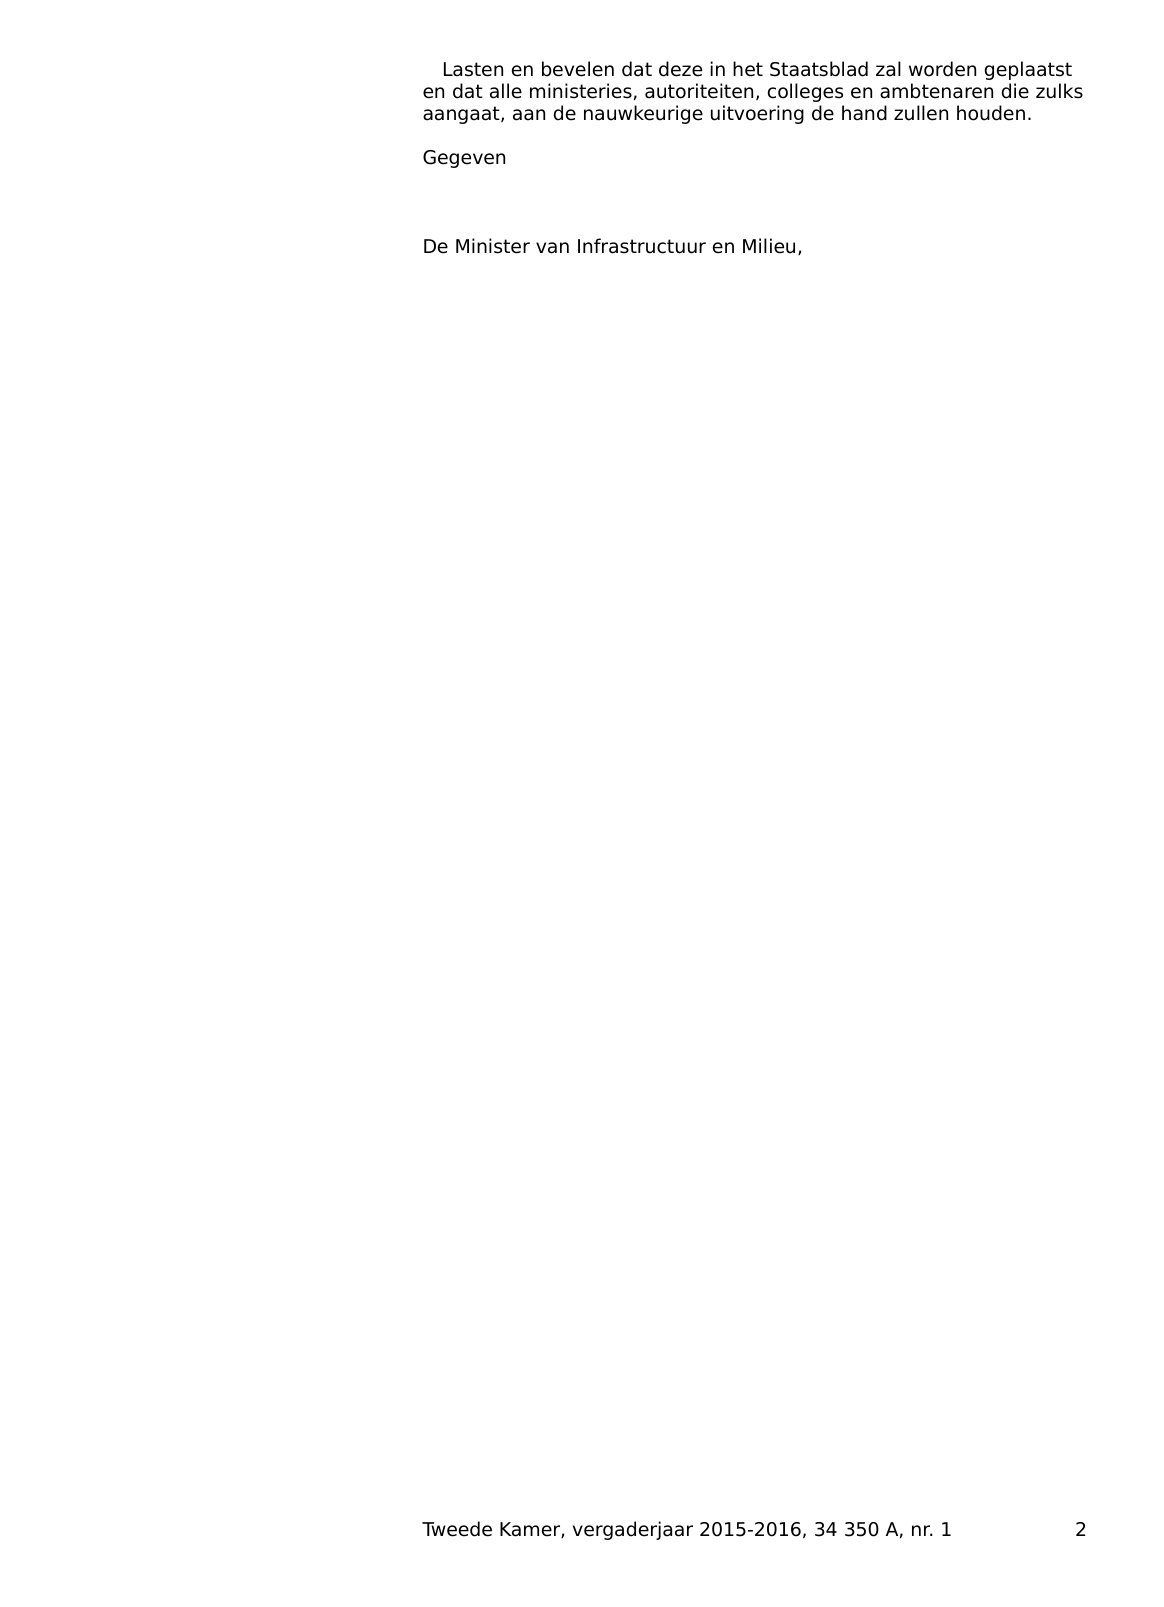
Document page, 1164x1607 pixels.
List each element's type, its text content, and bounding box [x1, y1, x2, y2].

text Gegeven [422, 147, 1087, 169]
text Lasten en bevelen dat deze in het Staatsblad zal worden geplaatst en dat alle ministeries, autoriteiten, colleges en ambtenaren die zulks aangaat, aan de nauwkeurige uitvoering de hand zullen houden. [422, 59, 1087, 125]
text De Minister van Infrastructuur en Milieu, [422, 236, 1087, 258]
